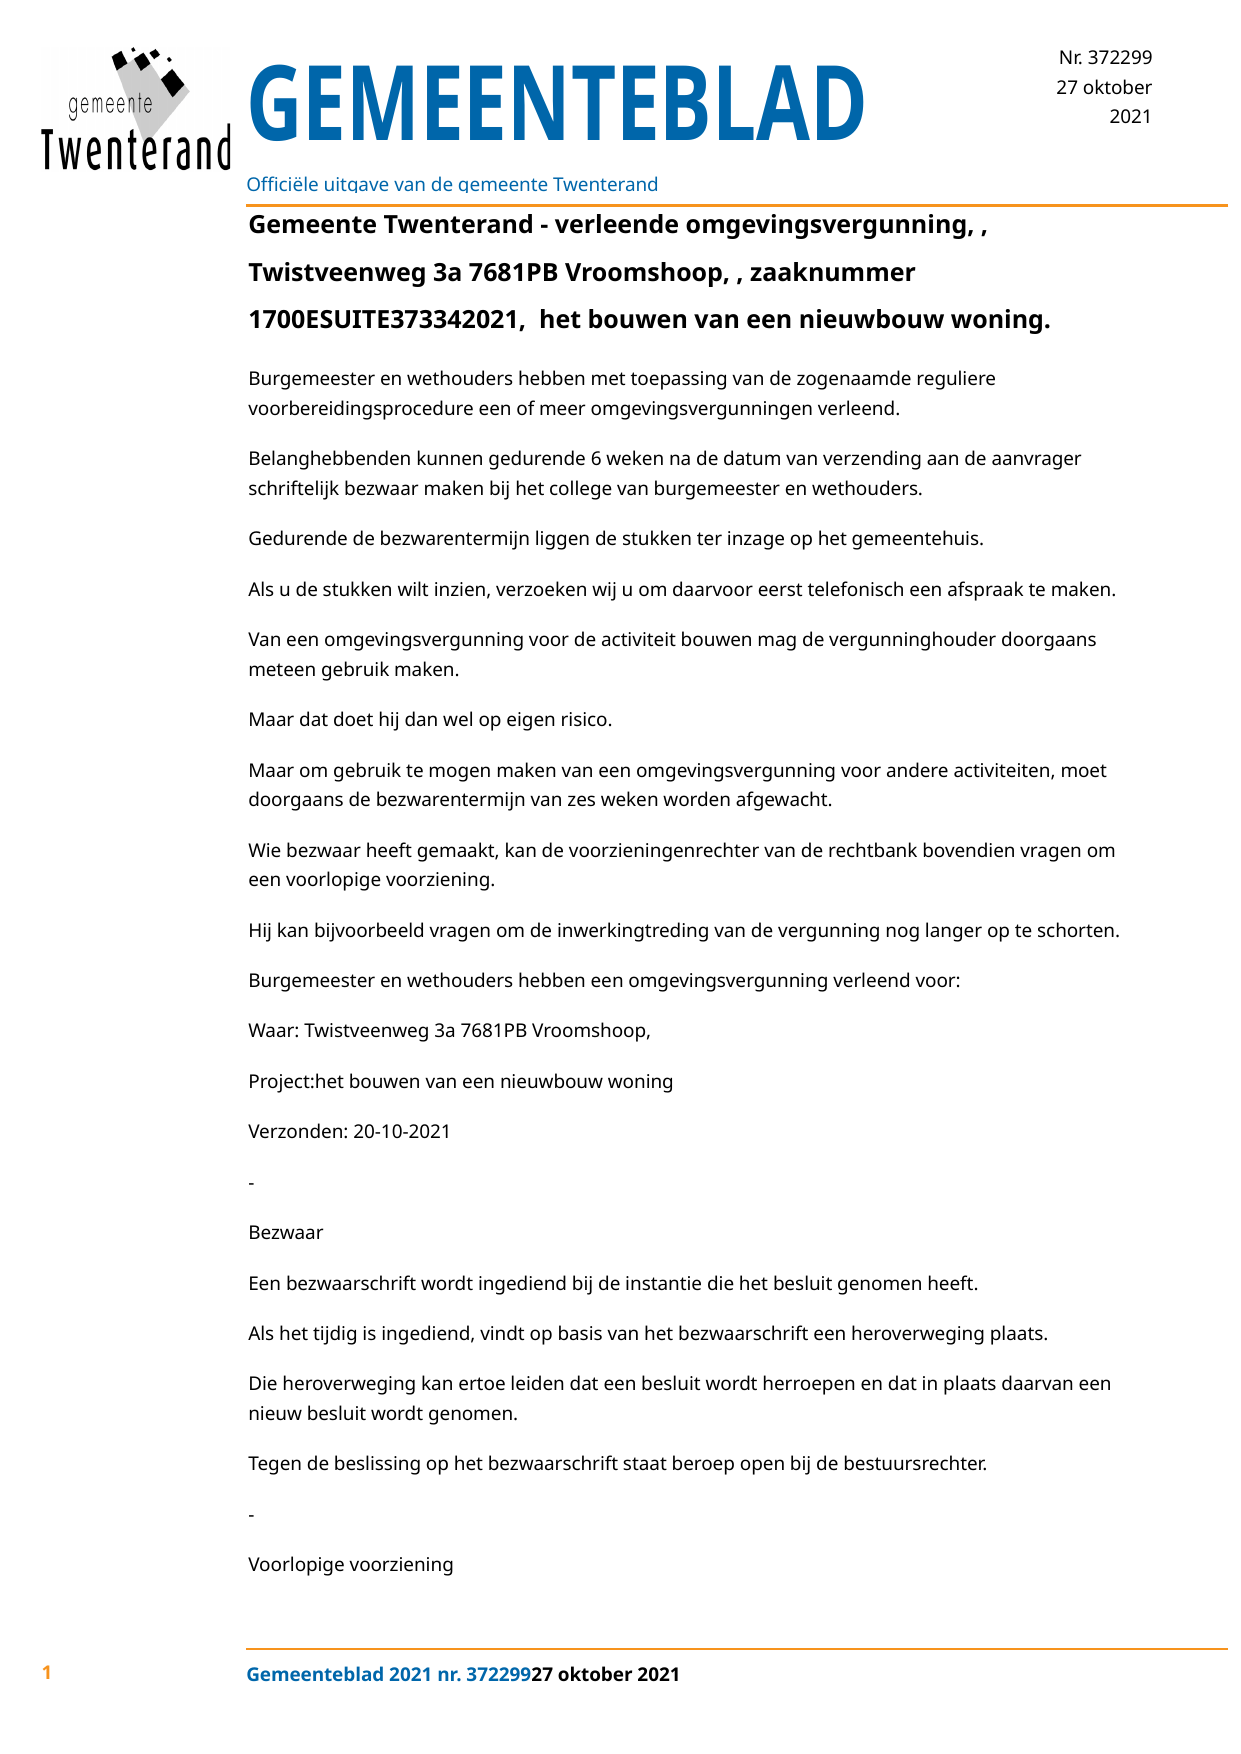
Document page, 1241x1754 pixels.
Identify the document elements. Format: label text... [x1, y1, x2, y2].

text Verzonden: 20-10-2021 [248, 1118, 1152, 1144]
text - [248, 1501, 1152, 1527]
text Maar om gebruik te mogen maken van een omgevingsvergunning voor andere activiteiten, moet doorgaans de bezwarentermijn van zes weken worden afgewacht. [248, 757, 1152, 812]
text Burgemeester en wethouders hebben met toepassing van de zogenaamde reguliere voorbereidingsprocedure een of meer omgevingsvergunningen verleend. [248, 366, 1152, 421]
text Tegen de beslissing op het bezwaarschrift staat beroep open bij de bestuursrechter. [248, 1451, 1152, 1476]
text Burgemeester en wethouders hebben een omgevingsvergunning verleend voor: [248, 967, 1152, 993]
text Als het tijdig is ingediend, vindt op basis van het bezwaarschrift een heroverweging plaats. [248, 1320, 1152, 1346]
text Wie bezwaar heeft gemaakt, kan de voorzieningenrechter van de rechtbank bovendien vragen om een voorlopige voorziening. [248, 837, 1152, 892]
text Hij kan bijvoorbeeld vragen om de inwerkingtreding van de vergunning nog langer op te schorten. [248, 917, 1152, 942]
text Waar: Twistveenweg 3a 7681PB Vroomshoop, [248, 1018, 1152, 1043]
text Van een omgevingsvergunning voor de activiteit bouwen mag de vergunninghouder doorgaans meteen gebruik maken. [248, 626, 1152, 682]
text Gedurende de bezwarentermijn liggen de stukken ter inzage op het gemeentehuis. [248, 526, 1152, 551]
text Voorlopige voorziening [248, 1551, 1152, 1577]
text Gemeente Twenterand - verleende omgevingsvergunning, , Twistveenweg 3a 7681PB Vroomshoop, , zaaknummer 1700ESUITE373342021, het bouwen van een nieuwbouw woning. [248, 207, 1152, 336]
text Bezwaar [248, 1219, 1152, 1245]
text Als u de stukken wilt inzien, verzoeken wij u om daarvoor eerst telefonisch een afspraak te maken. [248, 576, 1152, 602]
text Belanghebbenden kunnen gedurende 6 weken na de datum van verzending aan de aanvrager schriftelijk bezwaar maken bij het college van burgemeester en wethouders. [248, 446, 1152, 501]
text Een bezwaarschrift wordt ingediend bij de instantie die het besluit genomen heeft. [248, 1270, 1152, 1295]
text Maar dat doet hij dan wel op eigen risico. [248, 706, 1152, 732]
text - [248, 1169, 1152, 1194]
text Die heroverweging kan ertoe leiden dat een besluit wordt herroepen en dat in plaats daarvan een nieuw besluit wordt genomen. [248, 1371, 1152, 1426]
text Project:het bouwen van een nieuwbouw woning [248, 1068, 1152, 1094]
picture [41, 47, 231, 172]
